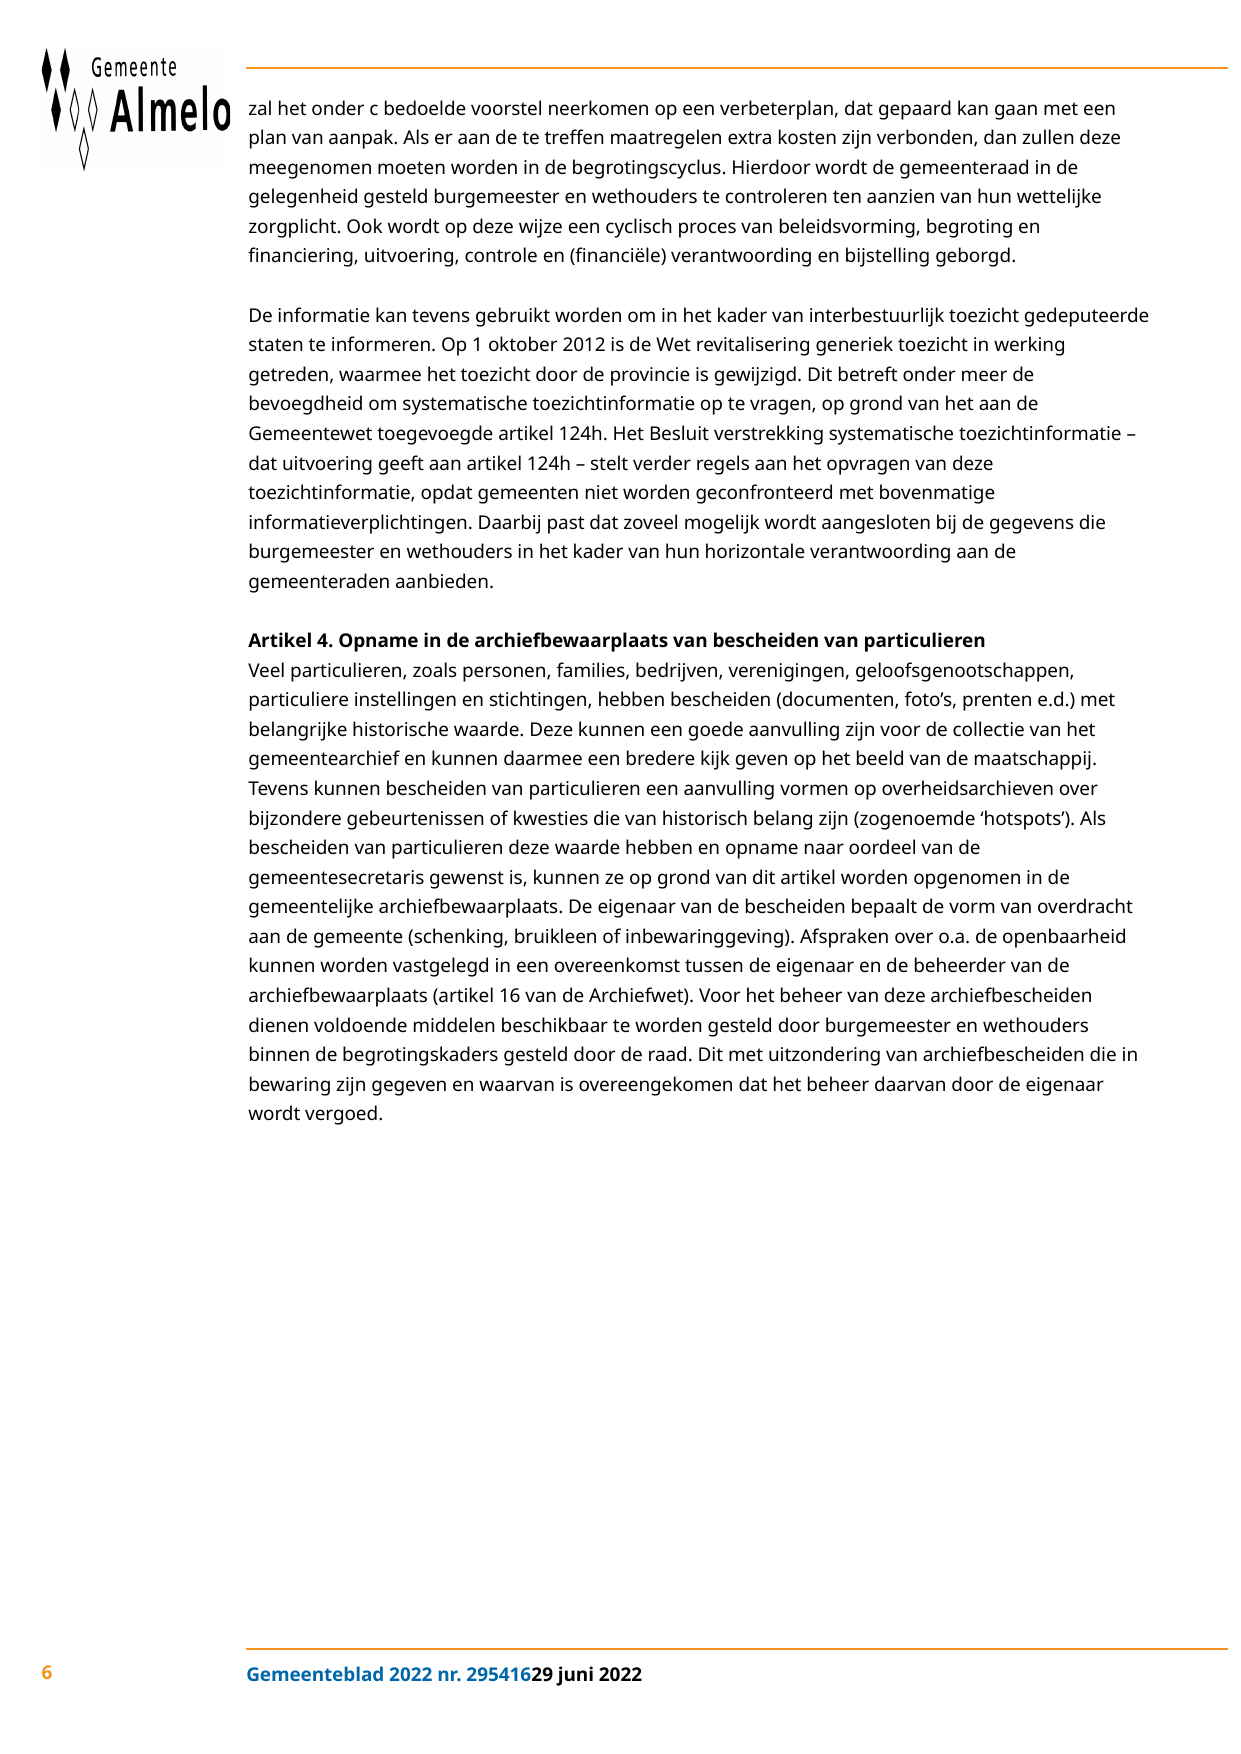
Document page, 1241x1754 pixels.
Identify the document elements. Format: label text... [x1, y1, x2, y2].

text zal het onder c bedoelde voorstel neerkomen op een verbeterplan, dat gepaard kan gaan met een plan van aanpak. Als er aan de te treffen maatregelen extra kosten zijn verbonden, dan zullen deze meegenomen moeten worden in de begrotingscyclus. Hierdoor wordt de gemeenteraad in de gelegenheid gesteld burgemeester en wethouders te controleren ten aanzien van hun wettelijke zorgplicht. Ook wordt op deze wijze een cyclisch proces van beleidsvorming, begroting en financiering, uitvoering, controle en (financiële) verantwoording en bijstelling geborgd. [248, 95, 1152, 268]
picture [41, 47, 231, 172]
text De informatie kan tevens gebruikt worden om in het kader van interbestuurlijk toezicht gedeputeerde staten te informeren. Op 1 oktober 2012 is de Wet revitalisering generiek toezicht in werking getreden, waarmee het toezicht door de provincie is gewijzigd. Dit betreft onder meer de bevoegdheid om systematische toezichtinformatie op te vragen, op grond van het aan de Gemeentewet toegevoegde artikel 124h. Het Besluit verstrekking systematische toezichtinformatie – dat uitvoering geeft aan artikel 124h – stelt verder regels aan het opvragen van deze toezichtinformatie, opdat gemeenten niet worden geconfronteerd met bovenmatige informatieverplichtingen. Daarbij past dat zoveel mogelijk wordt aangesloten bij de gegevens die burgemeester en wethouders in het kader van hun horizontale verantwoording aan de gemeenteraden aanbieden. [248, 302, 1152, 594]
text Veel particulieren, zoals personen, families, bedrijven, verenigingen, geloofsgenootschappen, particuliere instellingen en stichtingen, hebben bescheiden (documenten, foto’s, prenten e.d.) met belangrijke historische waarde. Deze kunnen een goede aanvulling zijn voor de collectie van het gemeentearchief en kunnen daarmee een bredere kijk geven op het beeld van de maatschappij. Tevens kunnen bescheiden van particulieren een aanvulling vormen op overheidsarchieven over bijzondere gebeurtenissen of kwesties die van historisch belang zijn (zogenoemde ‘hotspots’). Als bescheiden van particulieren deze waarde hebben en opname naar oordeel van de gemeentesecretaris gewenst is, kunnen ze op grond van dit artikel worden opgenomen in de gemeentelijke archiefbewaarplaats. De eigenaar van de bescheiden bepaalt de vorm van overdracht aan de gemeente (schenking, bruikleen of inbewaringgeving). Afspraken over o.a. de openbaarheid kunnen worden vastgelegd in een overeenkomst tussen de eigenaar en de beheerder van de archiefbewaarplaats (artikel 16 van de Archiefwet). Voor het beheer van deze archiefbescheiden dienen voldoende middelen beschikbaar te worden gesteld door burgemeester en wethouders binnen de begrotingskaders gesteld door de raad. Dit met uitzondering van archiefbescheiden die in bewaring zijn gegeven en waarvan is overeengekomen dat het beheer daarvan door de eigenaar wordt vergoed. [248, 657, 1152, 1126]
text Artikel 4. Opname in de archiefbewaarplaats van bescheiden van particulieren [248, 627, 1152, 653]
